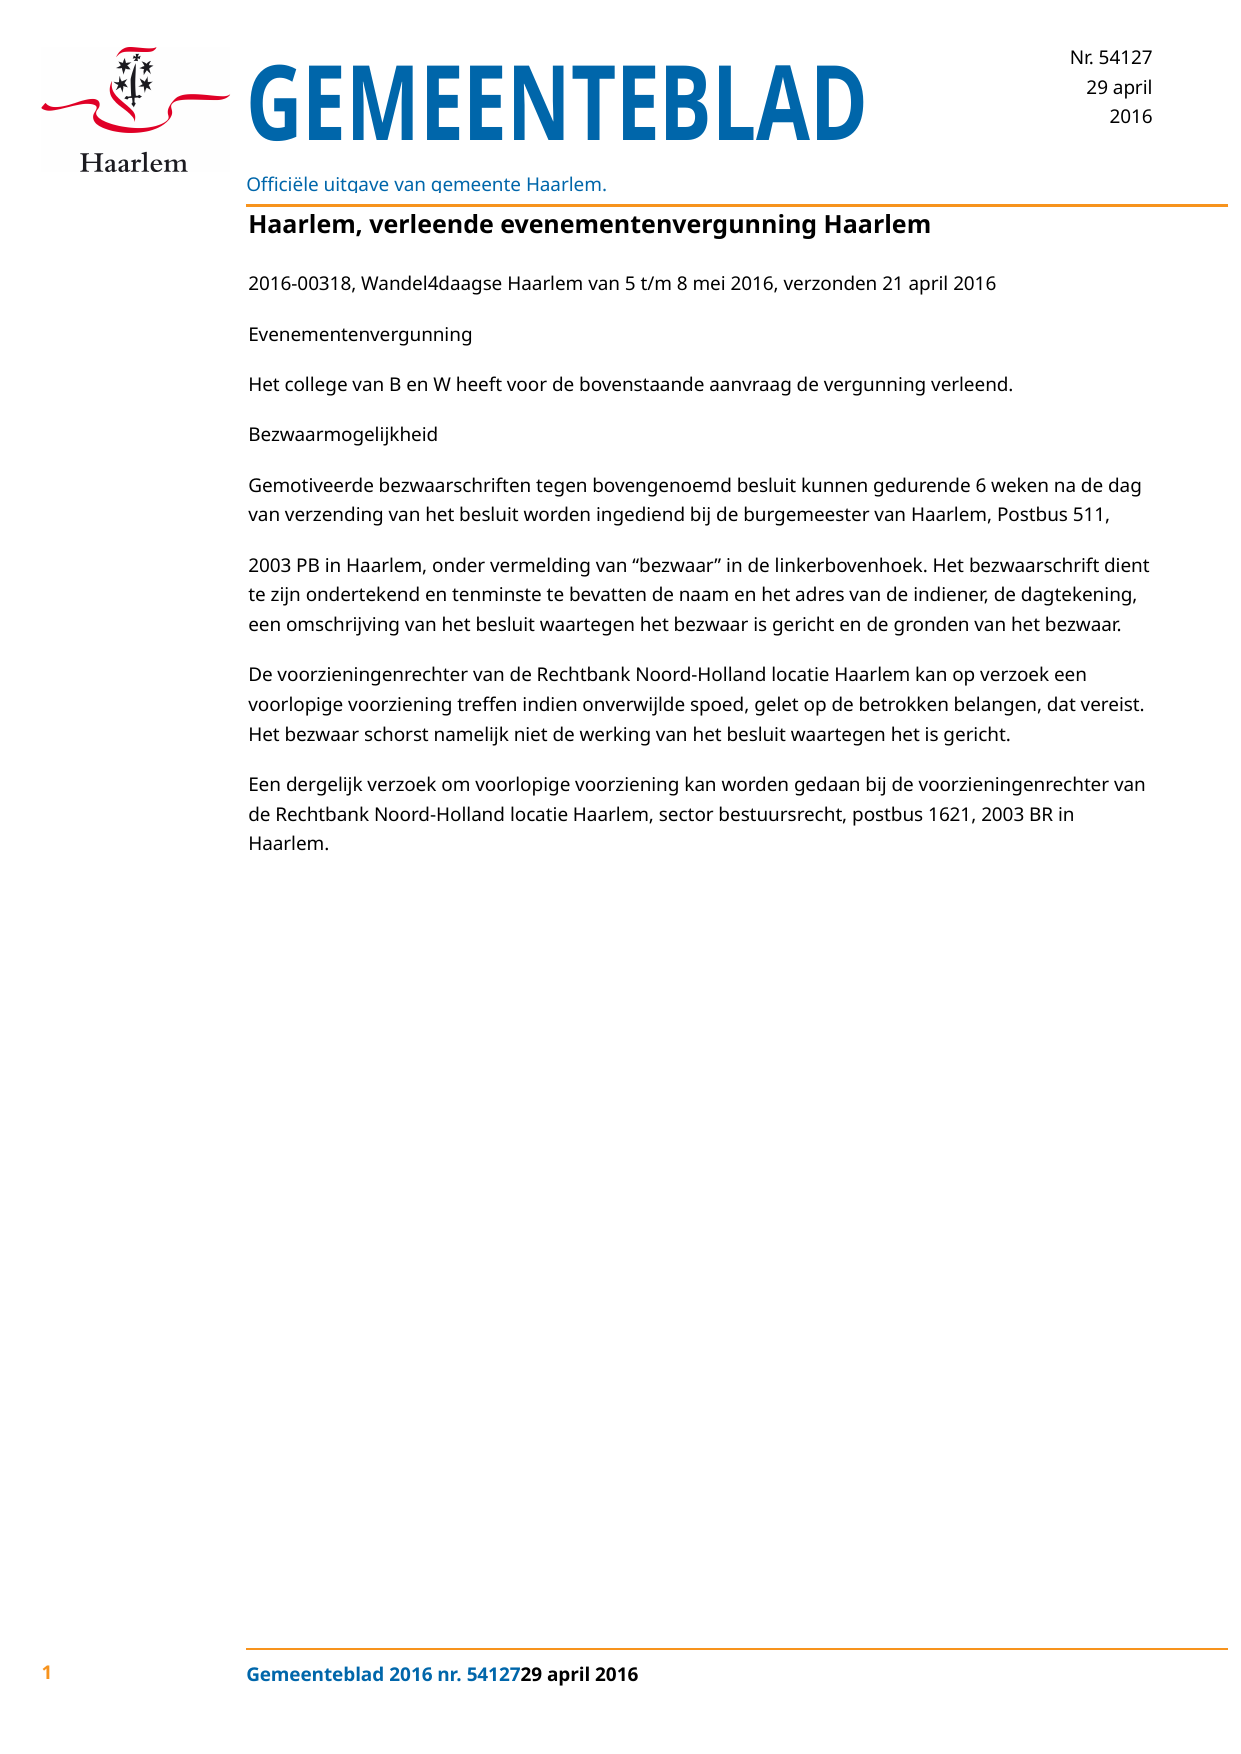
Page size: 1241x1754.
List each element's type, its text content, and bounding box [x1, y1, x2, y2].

text 2003 PB in Haarlem, onder vermelding van “bezwaar” in de linkerbovenhoek. Het bezwaarschrift dient te zijn ondertekend en tenminste te bevatten de naam en het adres van de indiener, de dagtekening, een omschrijving van het besluit waartegen het bezwaar is gericht en de gronden van het bezwaar. [248, 552, 1152, 637]
text Gemotiveerde bezwaarschriften tegen bovengenoemd besluit kunnen gedurende 6 weken na de dag van verzending van het besluit worden ingediend bij de burgemeester van Haarlem, Postbus 511, [248, 472, 1152, 527]
text Bezwaarmogelijkheid [248, 422, 1152, 447]
text 2016-00318, Wandel4daagse Haarlem van 5 t/m 8 mei 2016, verzonden 21 april 2016 [248, 270, 1152, 296]
text Evenementenvergunning [248, 321, 1152, 346]
picture [41, 47, 231, 172]
text Een dergelijk verzoek om voorlopige voorziening kan worden gedaan bij de voorzieningenrechter van de Rechtbank Noord-Holland locatie Haarlem, sector bestuursrecht, postbus 1621, 2003 BR in Haarlem. [248, 771, 1152, 856]
text Het college van B en W heeft voor de bovenstaande aanvraag de vergunning verleend. [248, 371, 1152, 397]
text Haarlem, verleende evenementenvergunning Haarlem [248, 207, 1152, 241]
text De voorzieningenrechter van de Rechtbank Noord-Holland locatie Haarlem kan op verzoek een voorlopige voorziening treffen indien onverwijlde spoed, gelet op de betrokken belangen, dat vereist. Het bezwaar schorst namelijk niet de werking van het besluit waartegen het is gericht. [248, 662, 1152, 746]
